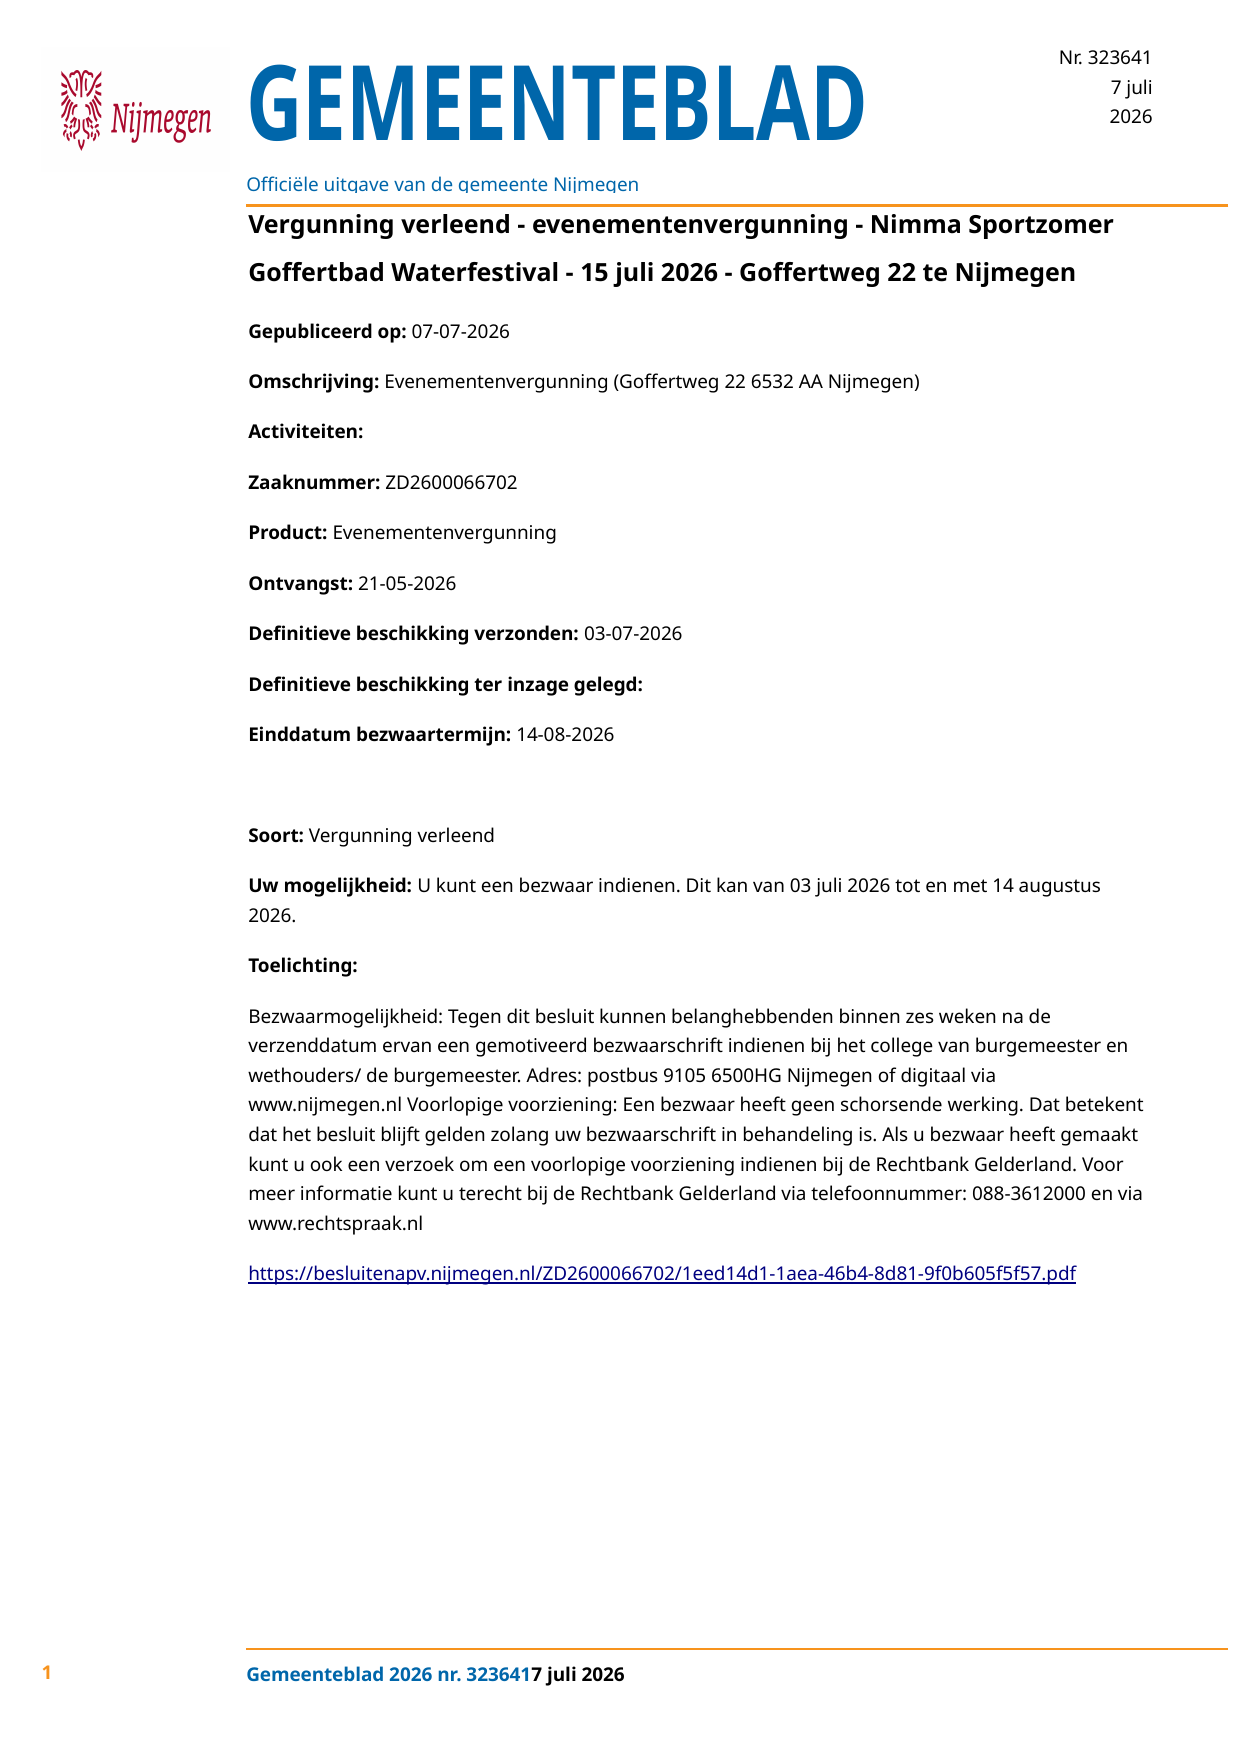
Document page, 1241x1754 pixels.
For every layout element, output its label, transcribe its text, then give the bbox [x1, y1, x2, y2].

text Gepubliceerd op: 07-07-2026 [248, 318, 1152, 344]
text Vergunning verleend - evenementenvergunning - Nimma Sportzomer Goffertbad Waterfestival - 15 juli 2026 - Goffertweg 22 te Nijmegen [248, 207, 1152, 288]
text Product: Evenementenvergunning [248, 519, 1152, 545]
text Omschrijving: Evenementenvergunning (Goffertweg 22 6532 AA Nijmegen) [248, 368, 1152, 394]
text Definitieve beschikking verzonden: 03-07-2026 [248, 620, 1152, 646]
text Uw mogelijkheid: U kunt een bezwaar indienen. Dit kan van 03 juli 2026 tot en met 14 augustus 2026. [248, 872, 1152, 928]
text Ontvangst: 21-05-2026 [248, 570, 1152, 596]
text Einddatum bezwaartermijn: 14-08-2026 [248, 721, 1152, 747]
text https://besluitenapv.nijmegen.nl/ZD2600066702/1eed14d1-1aea-46b4-8d81-9f0b605f5f57.pdf [248, 1260, 1152, 1286]
text Definitieve beschikking ter inzage gelegd: [248, 671, 1152, 697]
text Toelichting: [248, 952, 1152, 978]
picture [41, 47, 231, 172]
text Soort: Vergunning verleend [248, 822, 1152, 848]
text Activiteiten: [248, 419, 1152, 444]
text Bezwaarmogelijkheid: Tegen dit besluit kunnen belanghebbenden binnen zes weken na de verzenddatum ervan een gemotiveerd bezwaarschrift indienen bij het college van burgemeester en wethouders/ de burgemeester. Adres: postbus 9105 6500HG Nijmegen of digitaal via www.nijmegen.nl Voorlopige voorziening: Een bezwaar heeft geen schorsende werking. Dat betekent dat het besluit blijft gelden zolang uw bezwaarschrift in behandeling is. Als u bezwaar heeft gemaakt kunt u ook een verzoek om een voorlopige voorziening indienen bij de Rechtbank Gelderland. Voor meer informatie kunt u terecht bij de Rechtbank Gelderland via telefoonnummer: 088-3612000 en via www.rechtspraak.nl [248, 1003, 1152, 1236]
text Zaaknummer: ZD2600066702 [248, 469, 1152, 495]
